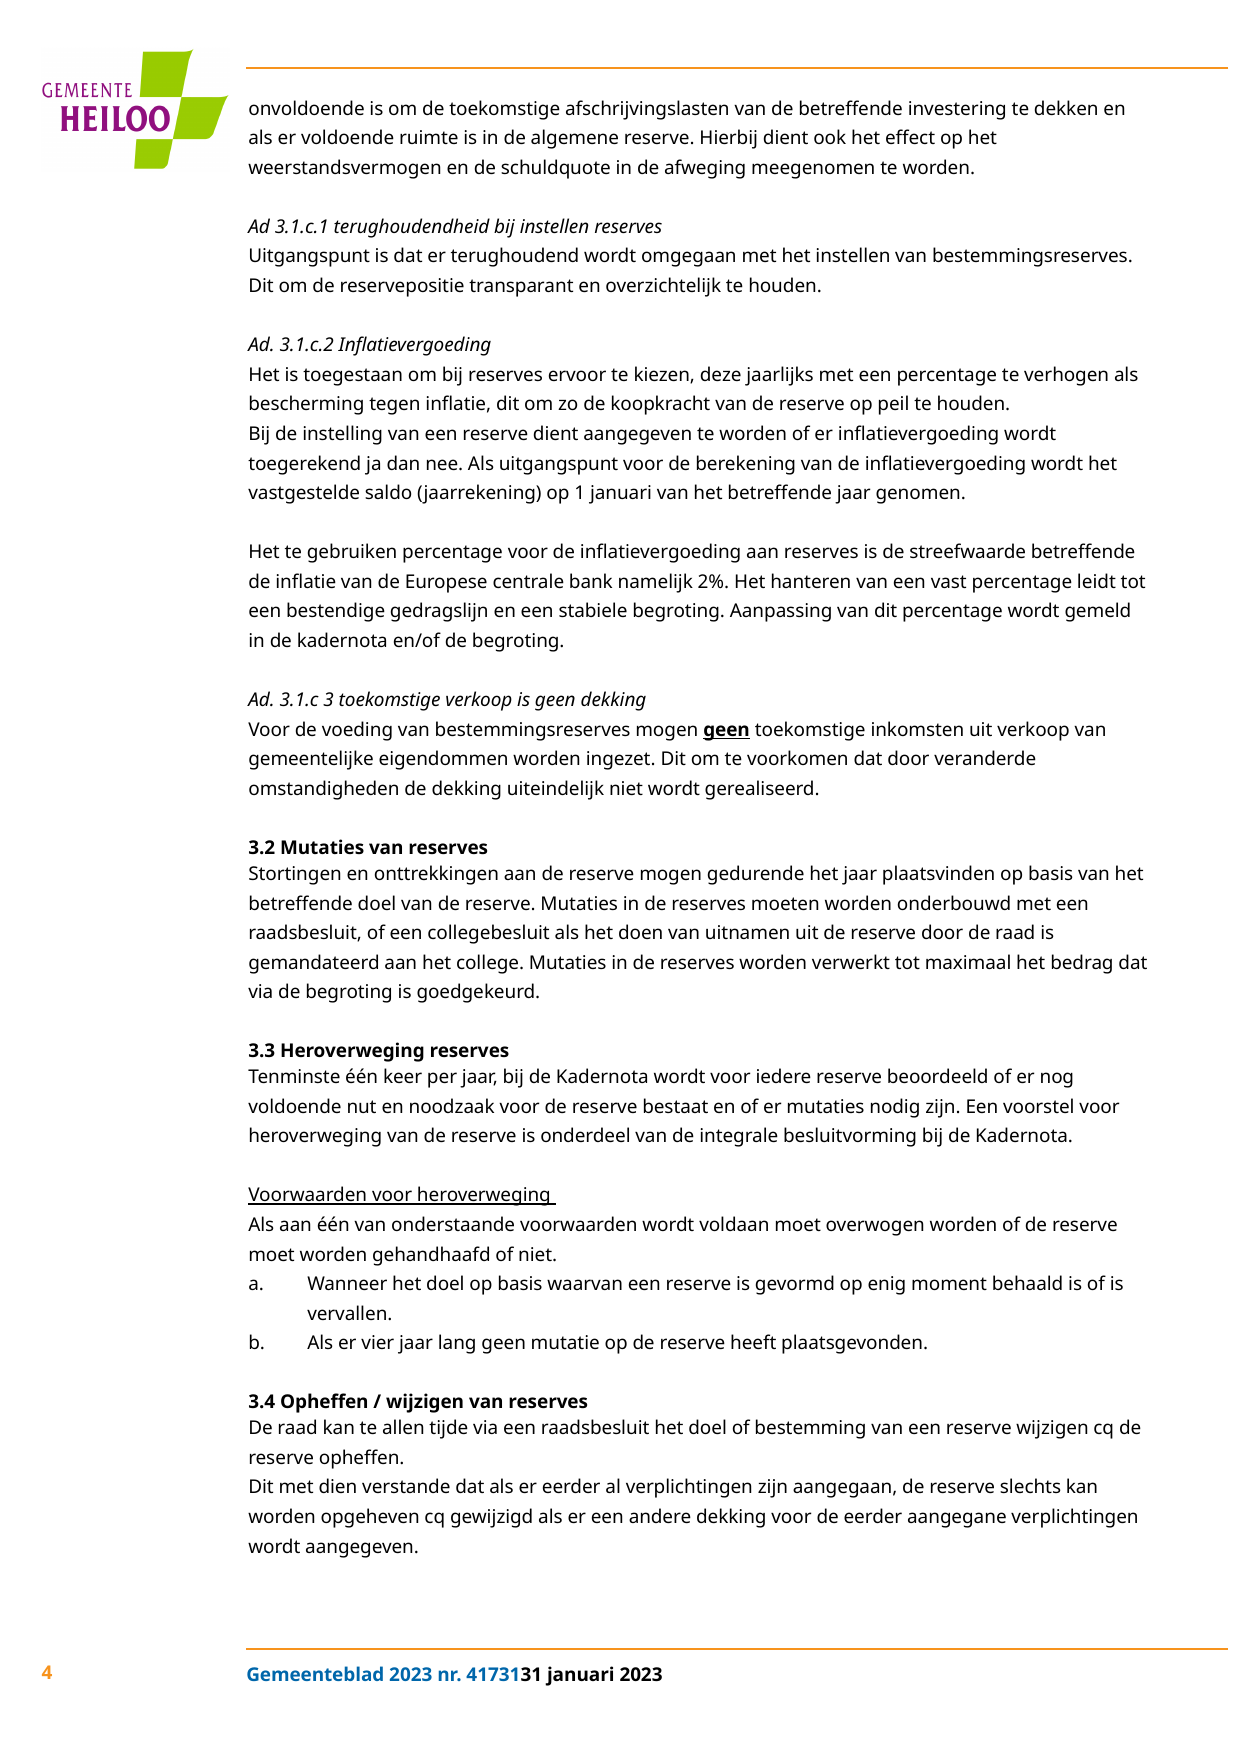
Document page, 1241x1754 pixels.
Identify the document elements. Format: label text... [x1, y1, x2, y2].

text Ad 3.1.c.1 terughoudendheid bij instellen reserves [248, 213, 1152, 239]
text 3.4 Opheffen / wijzigen van reserves [248, 1389, 1152, 1414]
text onvoldoende is om de toekomstige afschrijvingslasten van de betreffende investering te dekken en als er voldoende ruimte is in de algemene reserve. Hierbij dient ook het effect op het weerstandsvermogen en de schuldquote in de afweging meegenomen te worden. [248, 95, 1152, 180]
list Wanneer het doel op basis waarvan een reserve is gevormd op enig moment behaald is of is vervallen. [248, 1270, 1152, 1326]
text Dit met dien verstande dat als er eerder al verplichtingen zijn aangegaan, de reserve slechts kan worden opgeheven cq gewijzigd als er een andere dekking voor de eerder aangegane verplichtingen wordt aangegeven. [248, 1474, 1152, 1558]
text Ad. 3.1.c 3 toekomstige verkoop is geen dekking [248, 686, 1152, 712]
text Tenminste één keer per jaar, bij de Kadernota wordt voor iedere reserve beoordeeld of er nog voldoende nut en noodzaak voor de reserve bestaat en of er mutaties nodig zijn. Een voorstel voor heroverweging van de reserve is onderdeel van de integrale besluitvorming bij de Kadernota. [248, 1063, 1152, 1148]
text De raad kan te allen tijde via een raadsbesluit het doel of bestemming van een reserve wijzigen cq de reserve opheffen. [248, 1414, 1152, 1470]
text Het is toegestaan om bij reserves ervoor te kiezen, deze jaarlijks met een percentage te verhogen als bescherming tegen inflatie, dit om zo de koopkracht van de reserve op peil te houden. [248, 361, 1152, 416]
text Als aan één van onderstaande voorwaarden wordt voldaan moet overwogen worden of de reserve moet worden gehandhaafd of niet. [248, 1211, 1152, 1267]
text Stortingen en onttrekkingen aan de reserve mogen gedurende het jaar plaatsvinden op basis van het betreffende doel van de reserve. Mutaties in de reserves moeten worden onderbouwd met een raadsbesluit, of een collegebesluit als het doen van uitnamen uit de reserve door de raad is gemandateerd aan het college. Mutaties in de reserves worden verwerkt tot maximaal het bedrag dat via de begroting is goedgekeurd. [248, 860, 1152, 1004]
text Het te gebruiken percentage voor de inflatievergoeding aan reserves is de streefwaarde betreffende de inflatie van de Europese centrale bank namelijk 2%. Het hanteren van een vast percentage leidt tot een bestendige gedragslijn en een stabiele begroting. Aanpassing van dit percentage wordt gemeld in de kadernota en/of de begroting. [248, 538, 1152, 653]
text Ad. 3.1.c.2 Inflatievergoeding [248, 331, 1152, 357]
list Als er vier jaar lang geen mutatie op de reserve heeft plaatsgevonden. [248, 1329, 1152, 1355]
text Voorwaarden voor heroverweging [248, 1182, 1152, 1207]
text Bij de instelling van een reserve dient aangegeven te worden of er inflatievergoeding wordt toegerekend ja dan nee. Als uitgangspunt voor de berekening van de inflatievergoeding wordt het vastgestelde saldo (jaarrekening) op 1 januari van het betreffende jaar genomen. [248, 420, 1152, 505]
text 3.3 Heroverweging reserves [248, 1038, 1152, 1063]
text Uitgangspunt is dat er terughoudend wordt omgegaan met het instellen van bestemmingsreserves. Dit om de reservepositie transparant en overzichtelijk te houden. [248, 243, 1152, 298]
picture [41, 47, 231, 172]
text 3.2 Mutaties van reserves [248, 834, 1152, 860]
text Voor de voeding van bestemmingsreserves mogen geen toekomstige inkomsten uit verkoop van gemeentelijke eigendommen worden ingezet. Dit om te voorkomen dat door veranderde omstandigheden de dekking uiteindelijk niet wordt gerealiseerd. [248, 716, 1152, 801]
